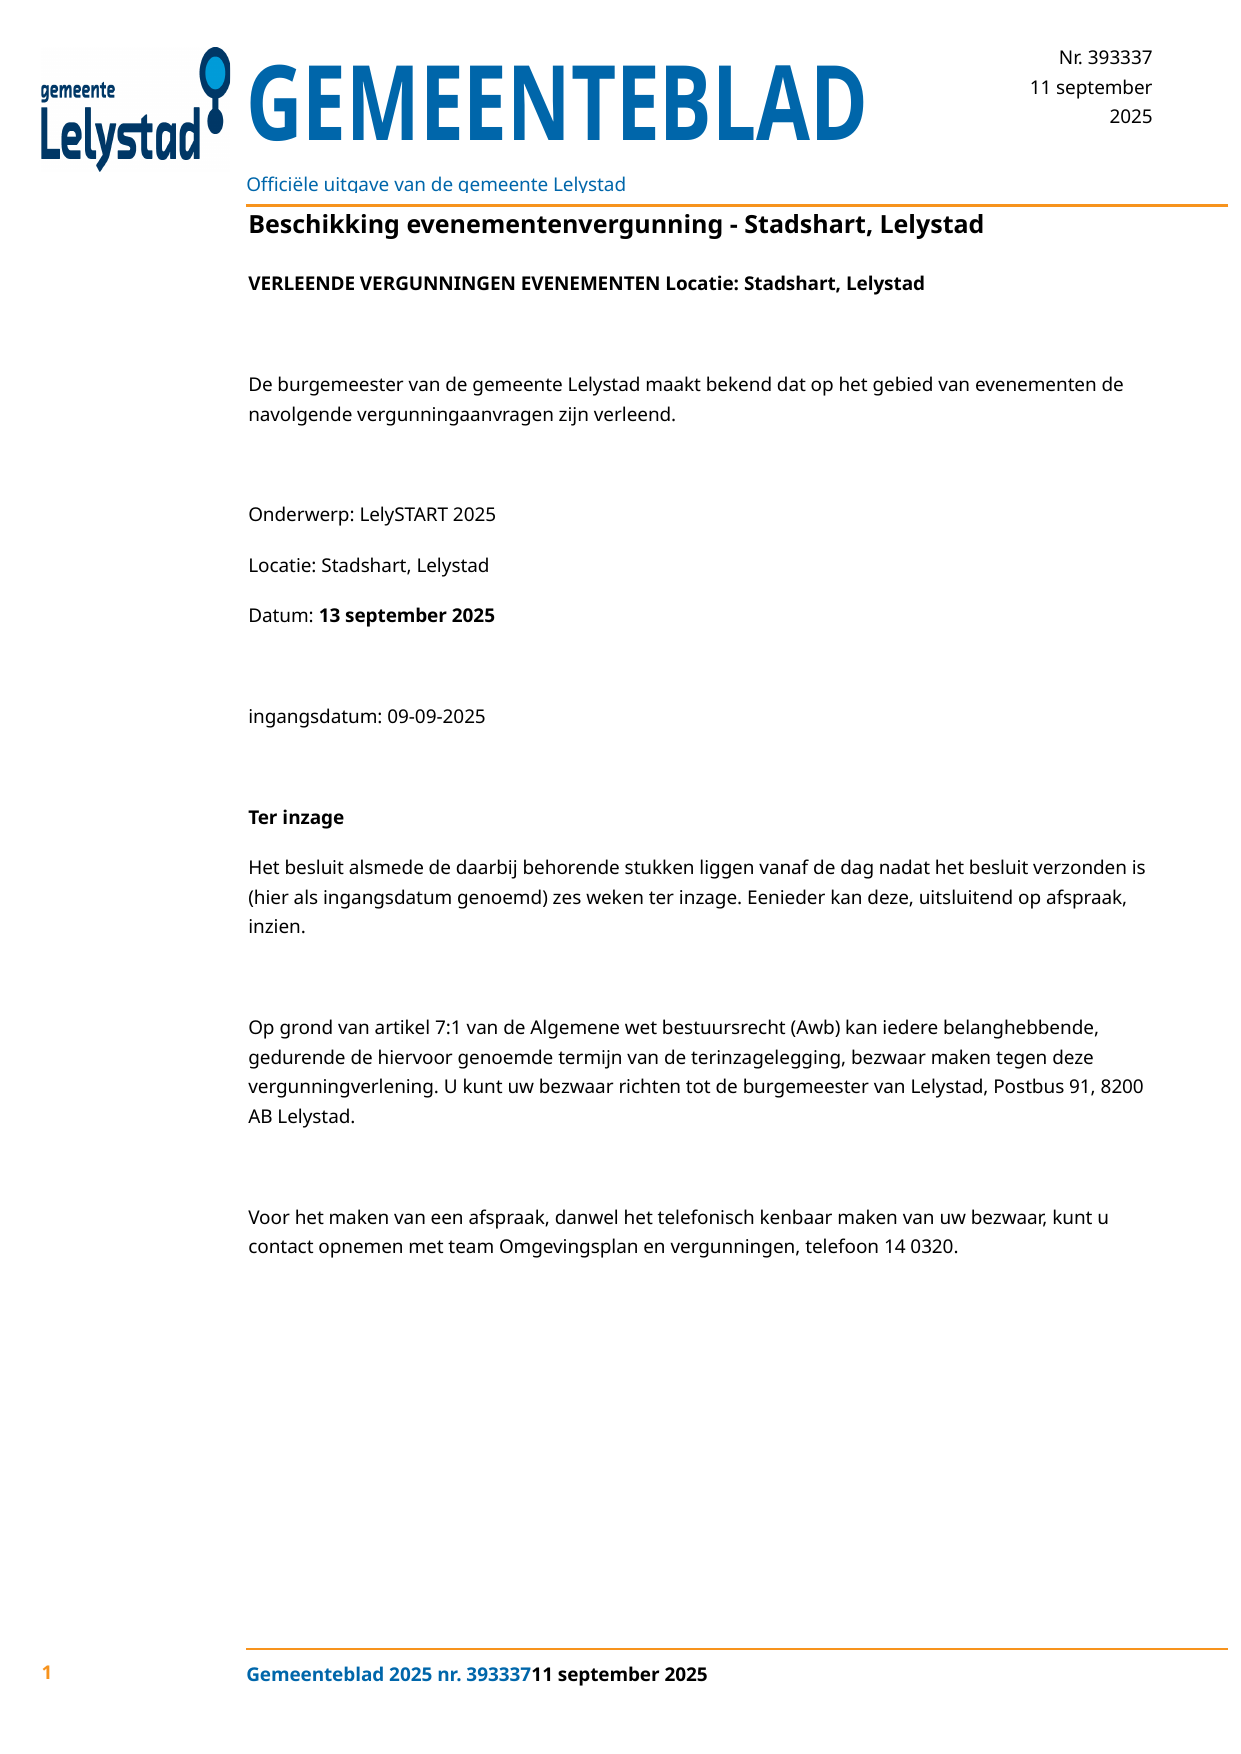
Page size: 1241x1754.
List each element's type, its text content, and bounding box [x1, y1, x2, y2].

text Ter inzage [248, 804, 1152, 830]
text Het besluit alsmede de daarbij behorende stukken liggen vanaf de dag nadat het besluit verzonden is (hier als ingangsdatum genoemd) zes weken ter inzage. Eenieder kan deze, uitsluitend op afspraak, inzien. [248, 854, 1152, 939]
text Datum: 13 september 2025 [248, 602, 1152, 628]
text Onderwerp: LelySTART 2025 [248, 502, 1152, 527]
text VERLEENDE VERGUNNINGEN EVENEMENTEN Locatie: Stadshart, Lelystad [248, 270, 1152, 296]
text ingangsdatum: 09-09-2025 [248, 703, 1152, 729]
text De burgemeester van de gemeente Lelystad maakt bekend dat op het gebied van evenementen de navolgende vergunningaanvragen zijn verleend. [248, 371, 1152, 426]
text Voor het maken van een afspraak, danwel het telefonisch kenbaar maken van uw bezwaar, kunt u contact opnemen met team Omgevingsplan en vergunningen, telefoon 14 0320. [248, 1204, 1152, 1259]
text Locatie: Stadshart, Lelystad [248, 552, 1152, 578]
text Beschikking evenementenvergunning - Stadshart, Lelystad [248, 207, 1152, 241]
picture [41, 47, 231, 172]
text Op grond van artikel 7:1 van de Algemene wet bestuursrecht (Awb) kan iedere belanghebbende, gedurende de hiervoor genoemde termijn van de terinzagelegging, bezwaar maken tegen deze vergunningverlening. U kunt uw bezwaar richten tot de burgemeester van Lelystad, Postbus 91, 8200 AB Lelystad. [248, 1014, 1152, 1129]
